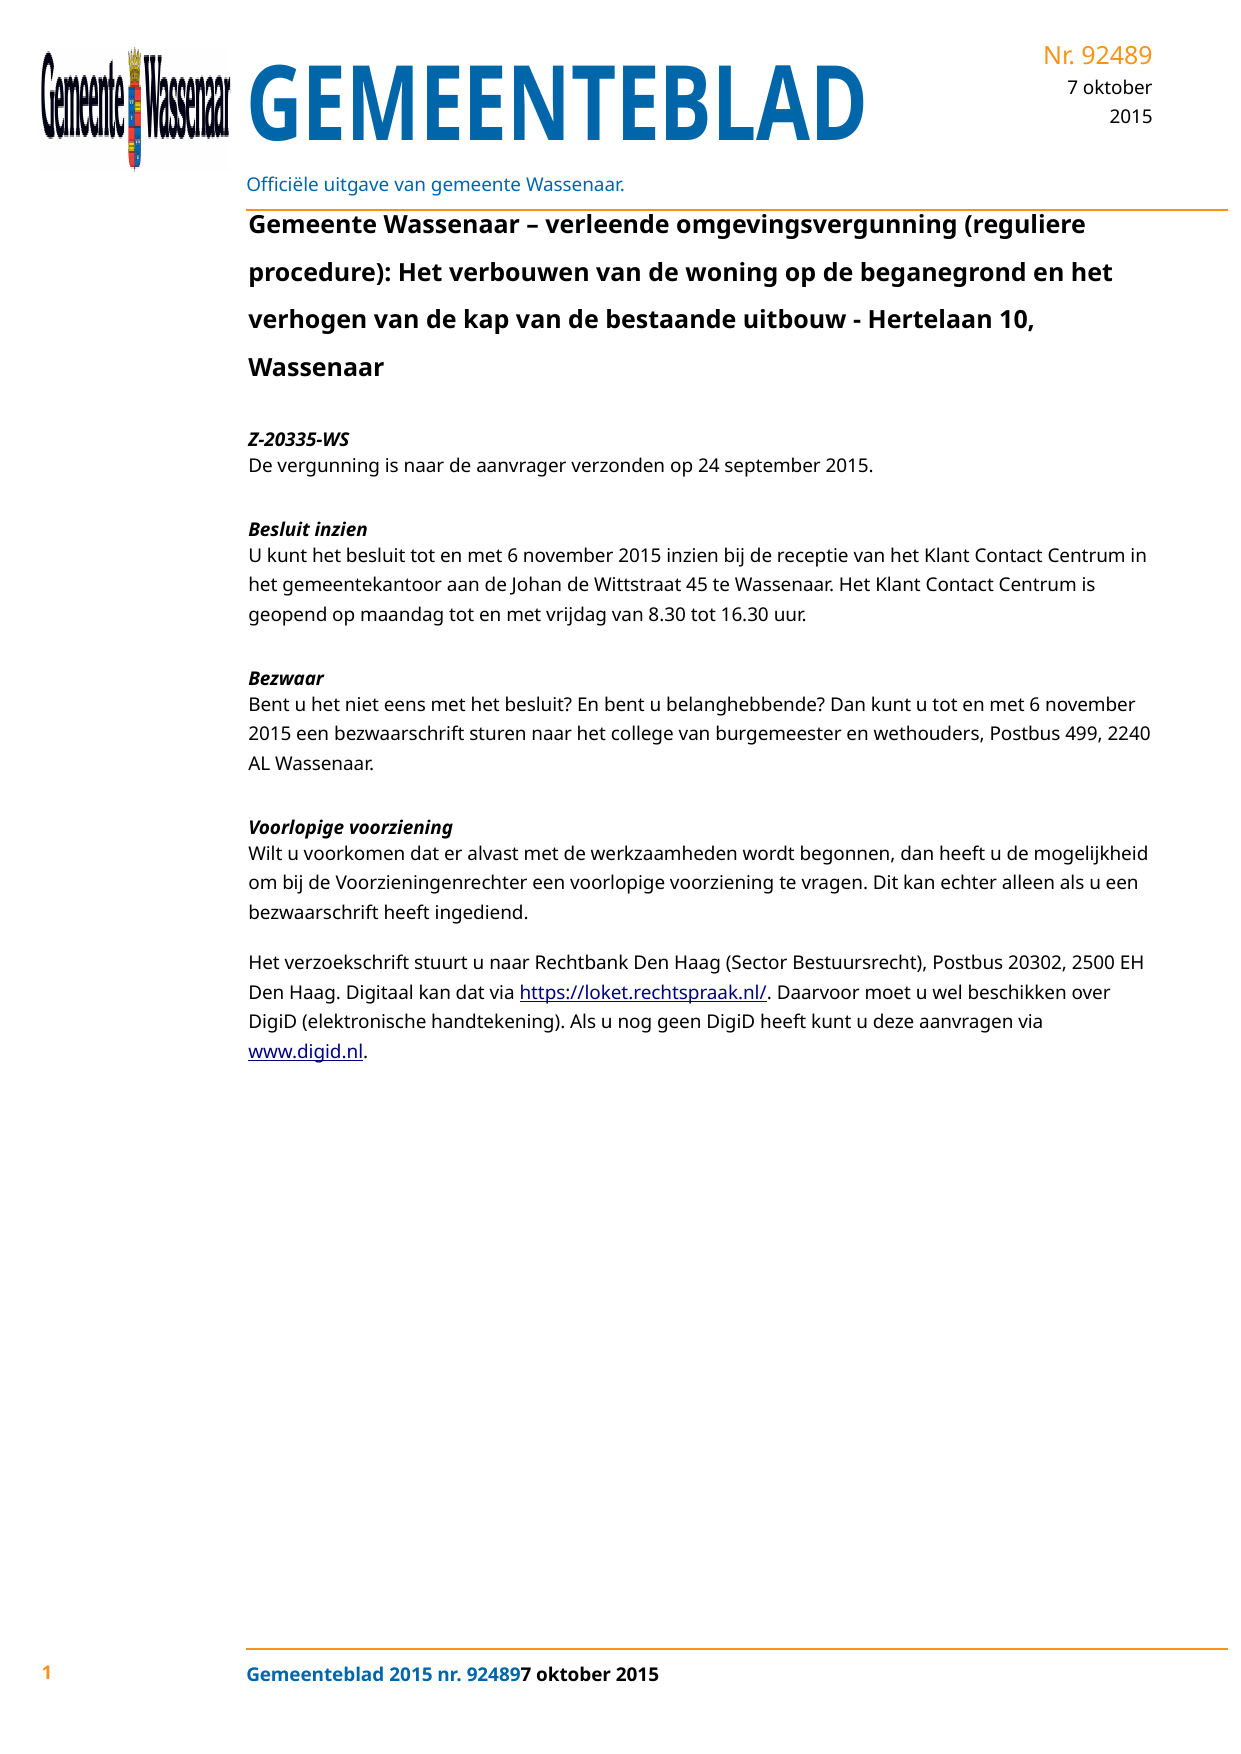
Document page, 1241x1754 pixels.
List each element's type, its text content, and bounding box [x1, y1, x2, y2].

text Wilt u voorkomen dat er alvast met de werkzaamheden wordt begonnen, dan heeft u de mogelijkheid om bij de Voorzieningenrechter een voorlopige voorziening te vragen. Dit kan echter alleen als u een bezwaarschrift heeft ingediend. [248, 840, 1152, 925]
text De vergunning is naar de aanvrager verzonden op 24 september 2015. [248, 452, 1152, 478]
text Bezwaar [248, 665, 1152, 691]
picture [41, 47, 231, 172]
text Gemeente Wassenaar – verleende omgevingsvergunning (reguliere procedure): Het verbouwen van de woning op de beganegrond en het verhogen van de kap van de bestaande uitbouw - Hertelaan 10, Wassenaar [248, 211, 1152, 384]
text U kunt het besluit tot en met 6 november 2015 inzien bij de receptie van het Klant Contact Centrum in het gemeentekantoor aan de Johan de Wittstraat 45 te Wassenaar. Het Klant Contact Centrum is geopend op maandag tot en met vrijdag van 8.30 tot 16.30 uur. [248, 542, 1152, 627]
text Voorlopige voorziening [248, 814, 1152, 840]
text Het verzoekschrift stuurt u naar Rechtbank Den Haag (Sector Bestuursrecht), Postbus 20302, 2500 EH Den Haag. Digitaal kan dat via https://loket.rechtspraak.nl/. Daarvoor moet u wel beschikken over DigiD (elektronische handtekening). Als u nog geen DigiD heeft kunt u deze aanvragen via www.digid.nl. [248, 949, 1152, 1064]
text Besluit inzien [248, 516, 1152, 542]
text Bent u het niet eens met het besluit? En bent u belanghebbende? Dan kunt u tot en met 6 november 2015 een bezwaarschrift sturen naar het college van burgemeester en wethouders, Postbus 499, 2240 AL Wassenaar. [248, 691, 1152, 776]
text Z-20335-WS [248, 427, 1152, 452]
